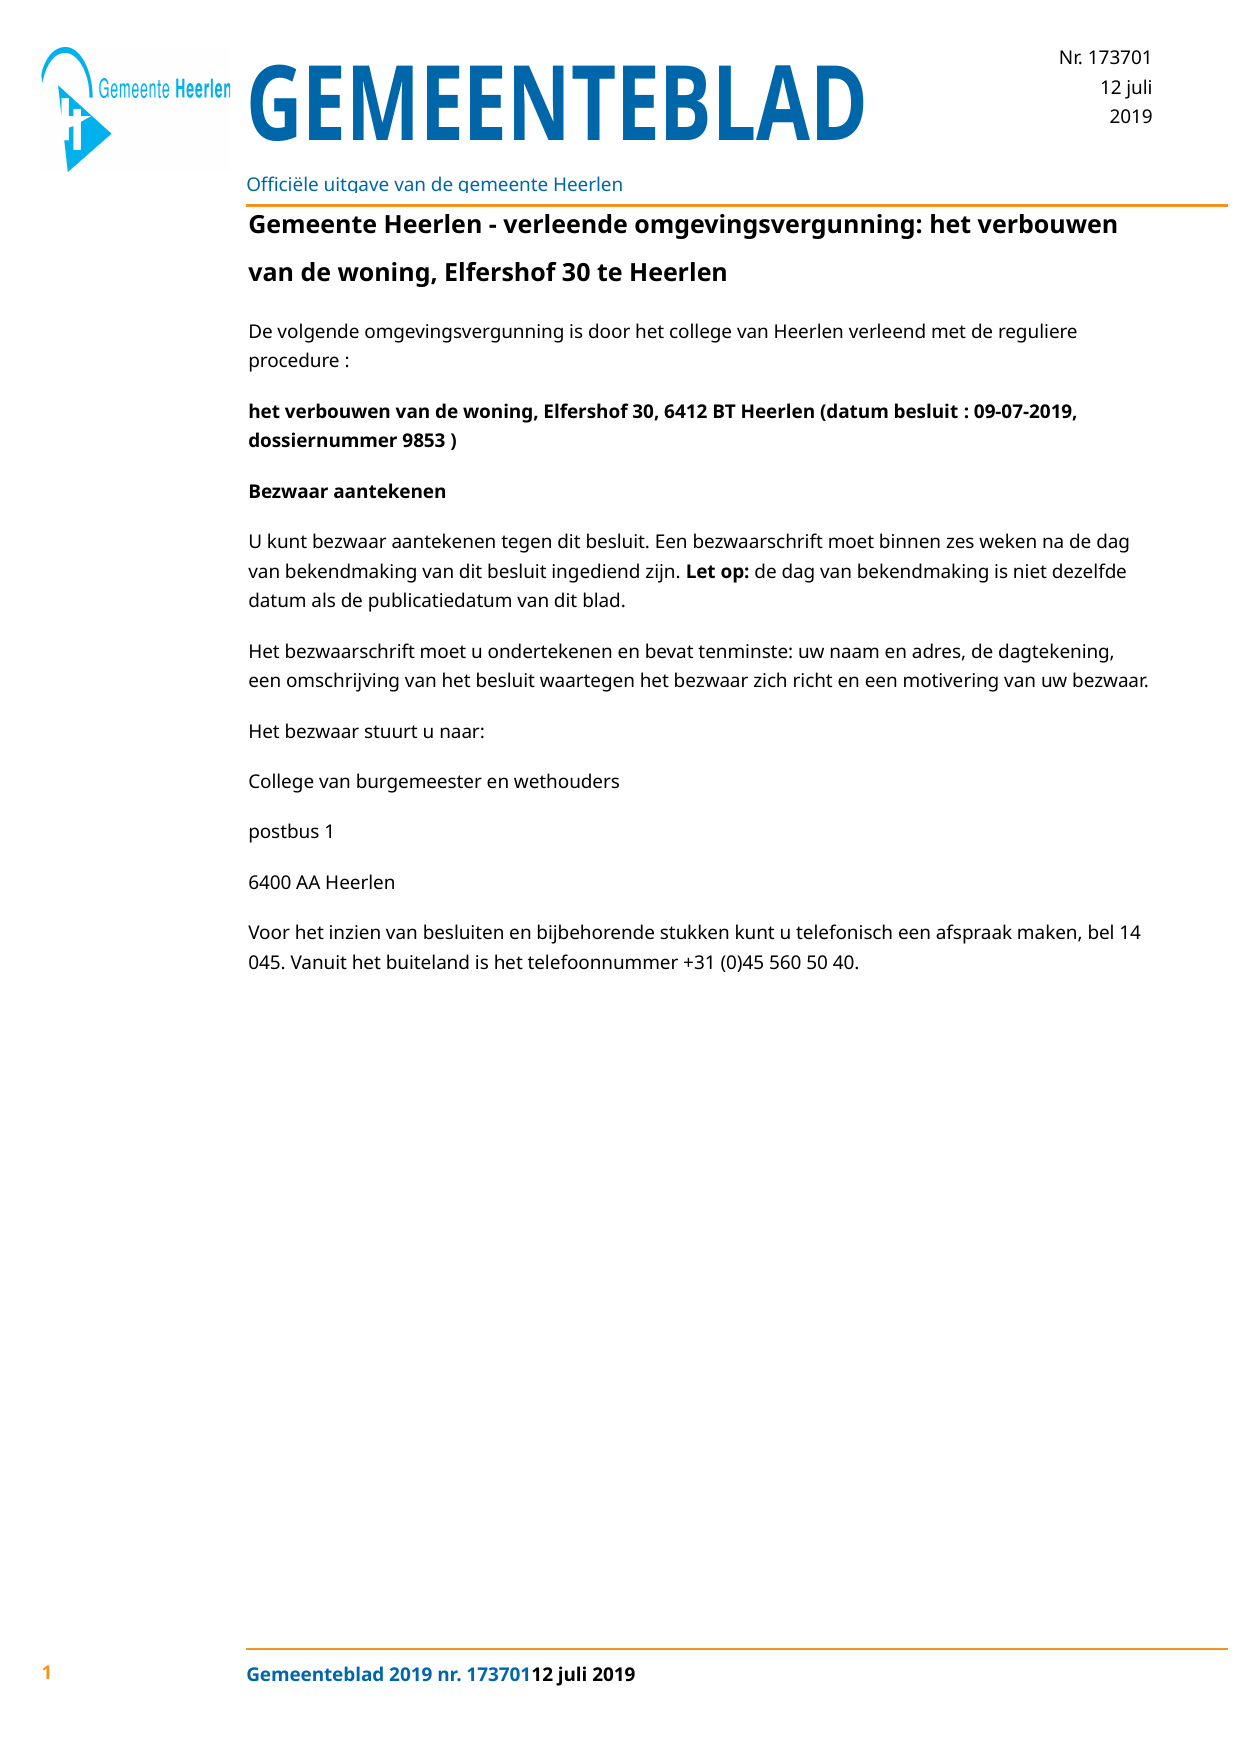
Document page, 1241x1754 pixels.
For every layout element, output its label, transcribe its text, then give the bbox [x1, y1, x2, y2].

text U kunt bezwaar aantekenen tegen dit besluit. Een bezwaarschrift moet binnen zes weken na de dag van bekendmaking van dit besluit ingediend zijn. Let op: de dag van bekendmaking is niet dezelfde datum als de publicatiedatum van dit blad. [248, 528, 1152, 613]
text Gemeente Heerlen - verleende omgevingsvergunning: het verbouwen van de woning, Elfershof 30 te Heerlen [248, 207, 1152, 288]
text Voor het inzien van besluiten en bijbehorende stukken kunt u telefonisch een afspraak maken, bel 14 045. Vanuit het buiteland is het telefoonnummer +31 (0)45 560 50 40. [248, 919, 1152, 975]
text postbus 1 [248, 819, 1152, 844]
text het verbouwen van de woning, Elfershof 30, 6412 BT Heerlen (datum besluit : 09-07-2019, dossiernummer 9853 ) [248, 398, 1152, 453]
text Bezwaar aantekenen [248, 478, 1152, 504]
text 6400 AA Heerlen [248, 869, 1152, 895]
text Het bezwaar stuurt u naar: [248, 718, 1152, 744]
text De volgende omgevingsvergunning is door het college van Heerlen verleend met de reguliere procedure : [248, 318, 1152, 373]
picture [41, 47, 231, 172]
text Het bezwaarschrift moet u ondertekenen en bevat tenminste: uw naam en adres, de dagtekening, een omschrijving van het besluit waartegen het bezwaar zich richt en een motivering van uw bezwaar. [248, 638, 1152, 693]
text College van burgemeester en wethouders [248, 768, 1152, 794]
picture [41, 47, 58, 70]
